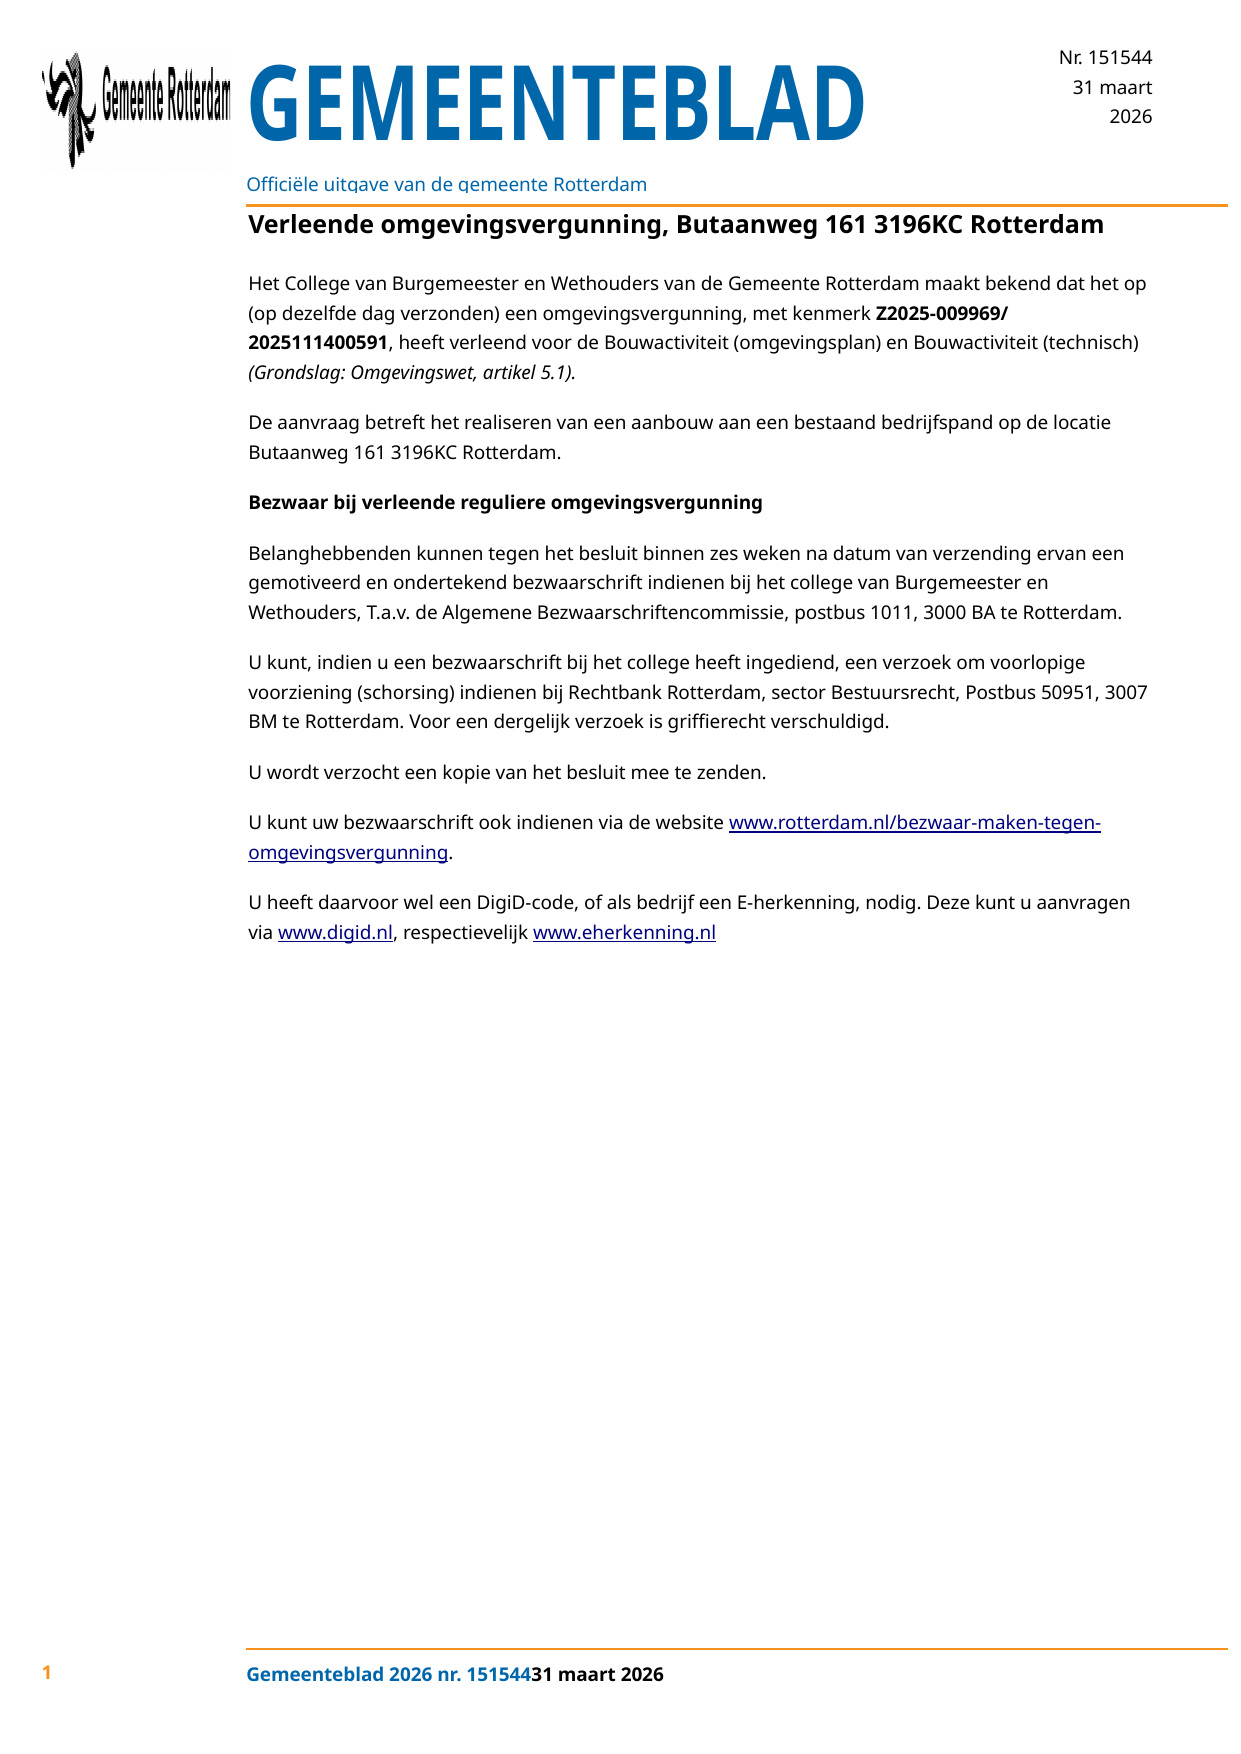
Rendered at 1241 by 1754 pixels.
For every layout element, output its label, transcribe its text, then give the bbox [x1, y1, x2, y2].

text De aanvraag betreft het realiseren van een aanbouw aan een bestaand bedrijfspand op de locatie Butaanweg 161 3196KC Rotterdam. [248, 409, 1152, 465]
text Verleende omgevingsvergunning, Butaanweg 161 3196KC Rotterdam [248, 207, 1152, 241]
text Bezwaar bij verleende reguliere omgevingsvergunning [248, 489, 1152, 515]
picture [41, 47, 231, 172]
text U wordt verzocht een kopie van het besluit mee te zenden. [248, 759, 1152, 785]
text Het College van Burgemeester en Wethouders van de Gemeente Rotterdam maakt bekend dat het op (op dezelfde dag verzonden) een omgevingsvergunning, met kenmerk Z2025-009969/ 2025111400591, heeft verleend voor de Bouwactiviteit (omgevingsplan) en Bouwactiviteit (technisch) (Grondslag: Omgevingswet, artikel 5.1). [248, 270, 1152, 385]
text U kunt uw bezwaarschrift ook indienen via de website www.rotterdam.nl/bezwaar-maken-tegen-omgevingsvergunning. [248, 809, 1152, 865]
text U kunt, indien u een bezwaarschrift bij het college heeft ingediend, een verzoek om voorlopige voorziening (schorsing) indienen bij Rechtbank Rotterdam, sector Bestuursrecht, Postbus 50951, 3007 BM te Rotterdam. Voor een dergelijk verzoek is griffierecht verschuldigd. [248, 649, 1152, 734]
text U heeft daarvoor wel een DigiD-code, of als bedrijf een E-herkenning, nodig. Deze kunt u aanvragen via www.digid.nl, respectievelijk www.eherkenning.nl [248, 889, 1152, 945]
text Belanghebbenden kunnen tegen het besluit binnen zes weken na datum van verzending ervan een gemotiveerd en ondertekend bezwaarschrift indienen bij het college van Burgemeester en Wethouders, T.a.v. de Algemene Bezwaarschriftencommissie, postbus 1011, 3000 BA te Rotterdam. [248, 540, 1152, 625]
